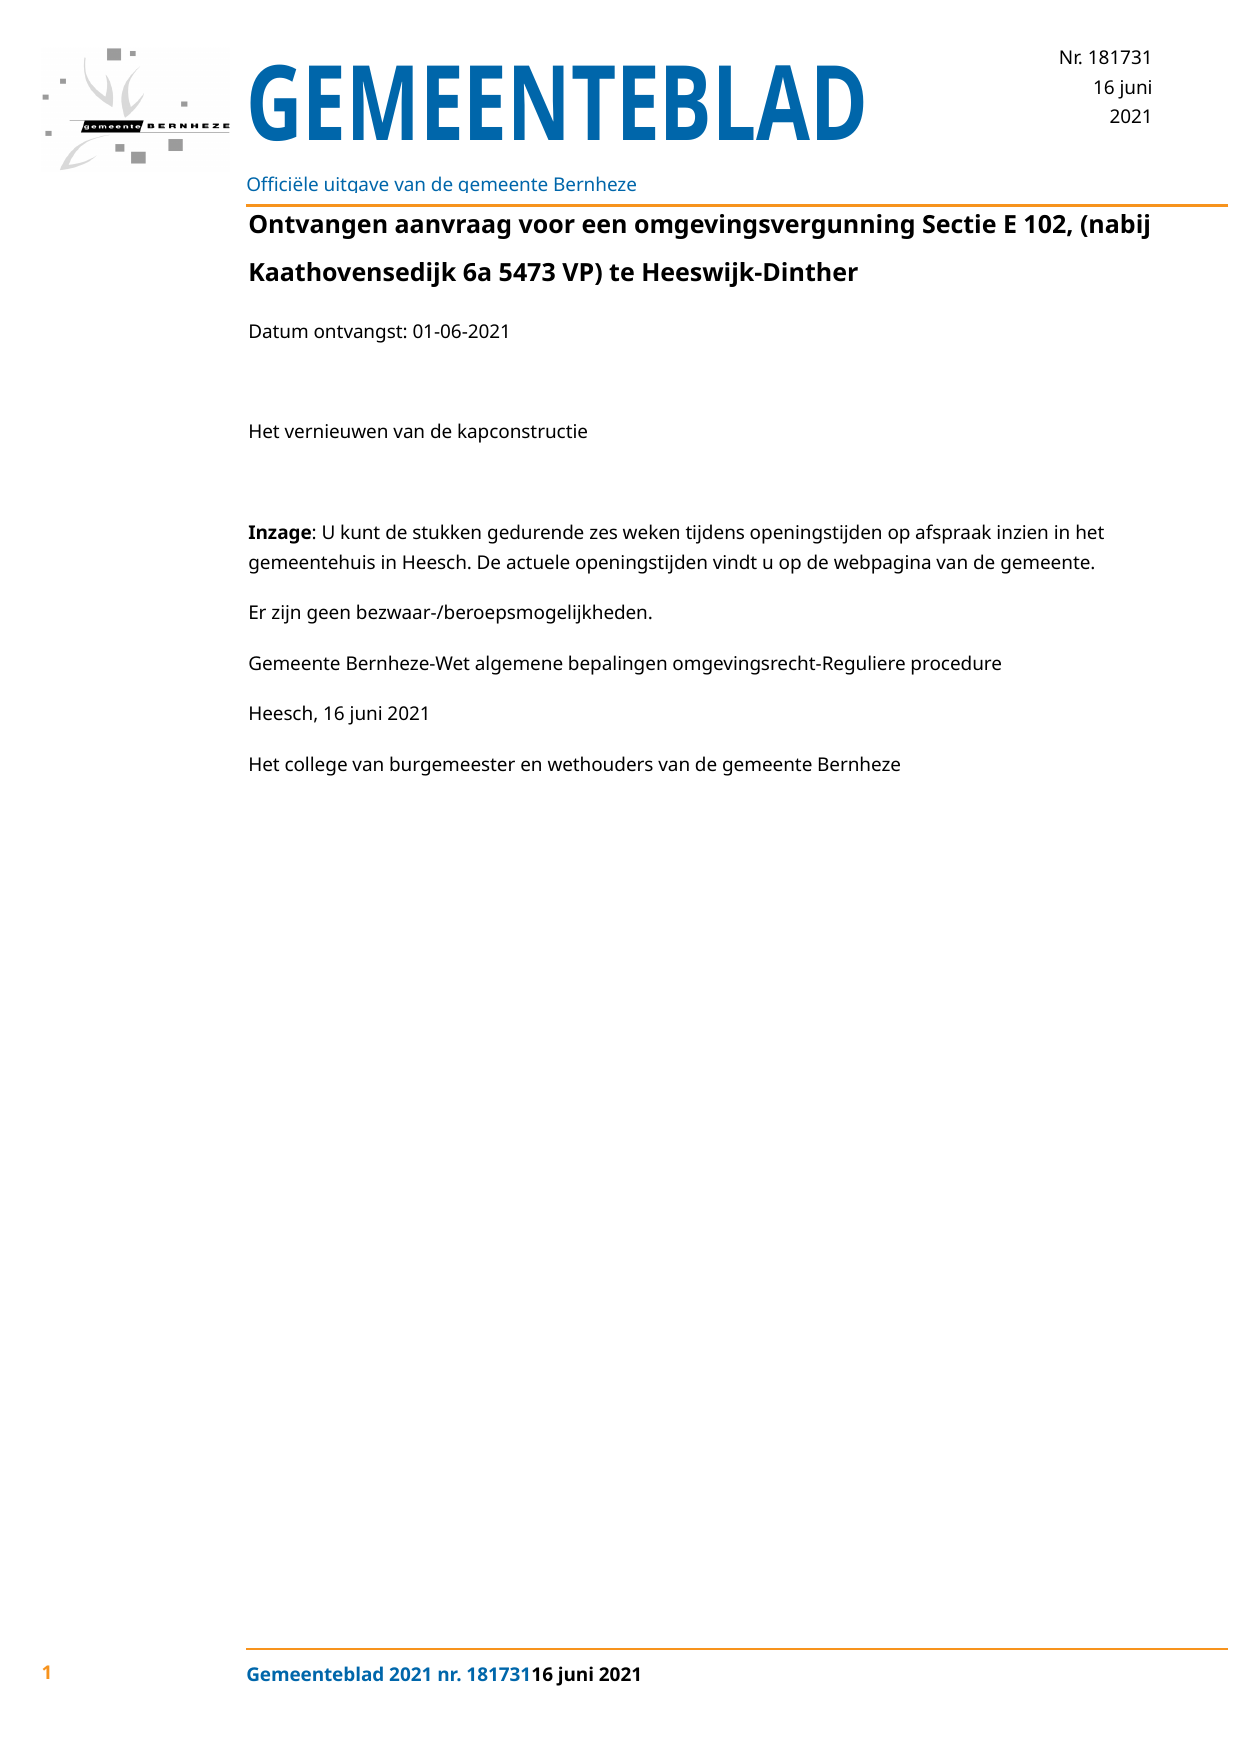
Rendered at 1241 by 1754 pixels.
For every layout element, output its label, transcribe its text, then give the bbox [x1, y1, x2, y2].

text Ontvangen aanvraag voor een omgevingsvergunning Sectie E 102, (nabij Kaathovensedijk 6a 5473 VP) te Heeswijk-Dinther [248, 207, 1152, 288]
picture [41, 47, 231, 172]
text Inzage: U kunt de stukken gedurende zes weken tijdens openingstijden op afspraak inzien in het gemeentehuis in Heesch. De actuele openingstijden vindt u op de webpagina van de gemeente. [248, 519, 1152, 575]
text Gemeente Bernheze-Wet algemene bepalingen omgevingsrecht-Reguliere procedure [248, 650, 1152, 676]
text Het vernieuwen van de kapconstructie [248, 419, 1152, 444]
text Het college van burgemeester en wethouders van de gemeente Bernheze [248, 751, 1152, 777]
text Er zijn geen bezwaar-/beroepsmogelijkheden. [248, 599, 1152, 625]
text Datum ontvangst: 01-06-2021 [248, 318, 1152, 344]
text Heesch, 16 juni 2021 [248, 700, 1152, 726]
